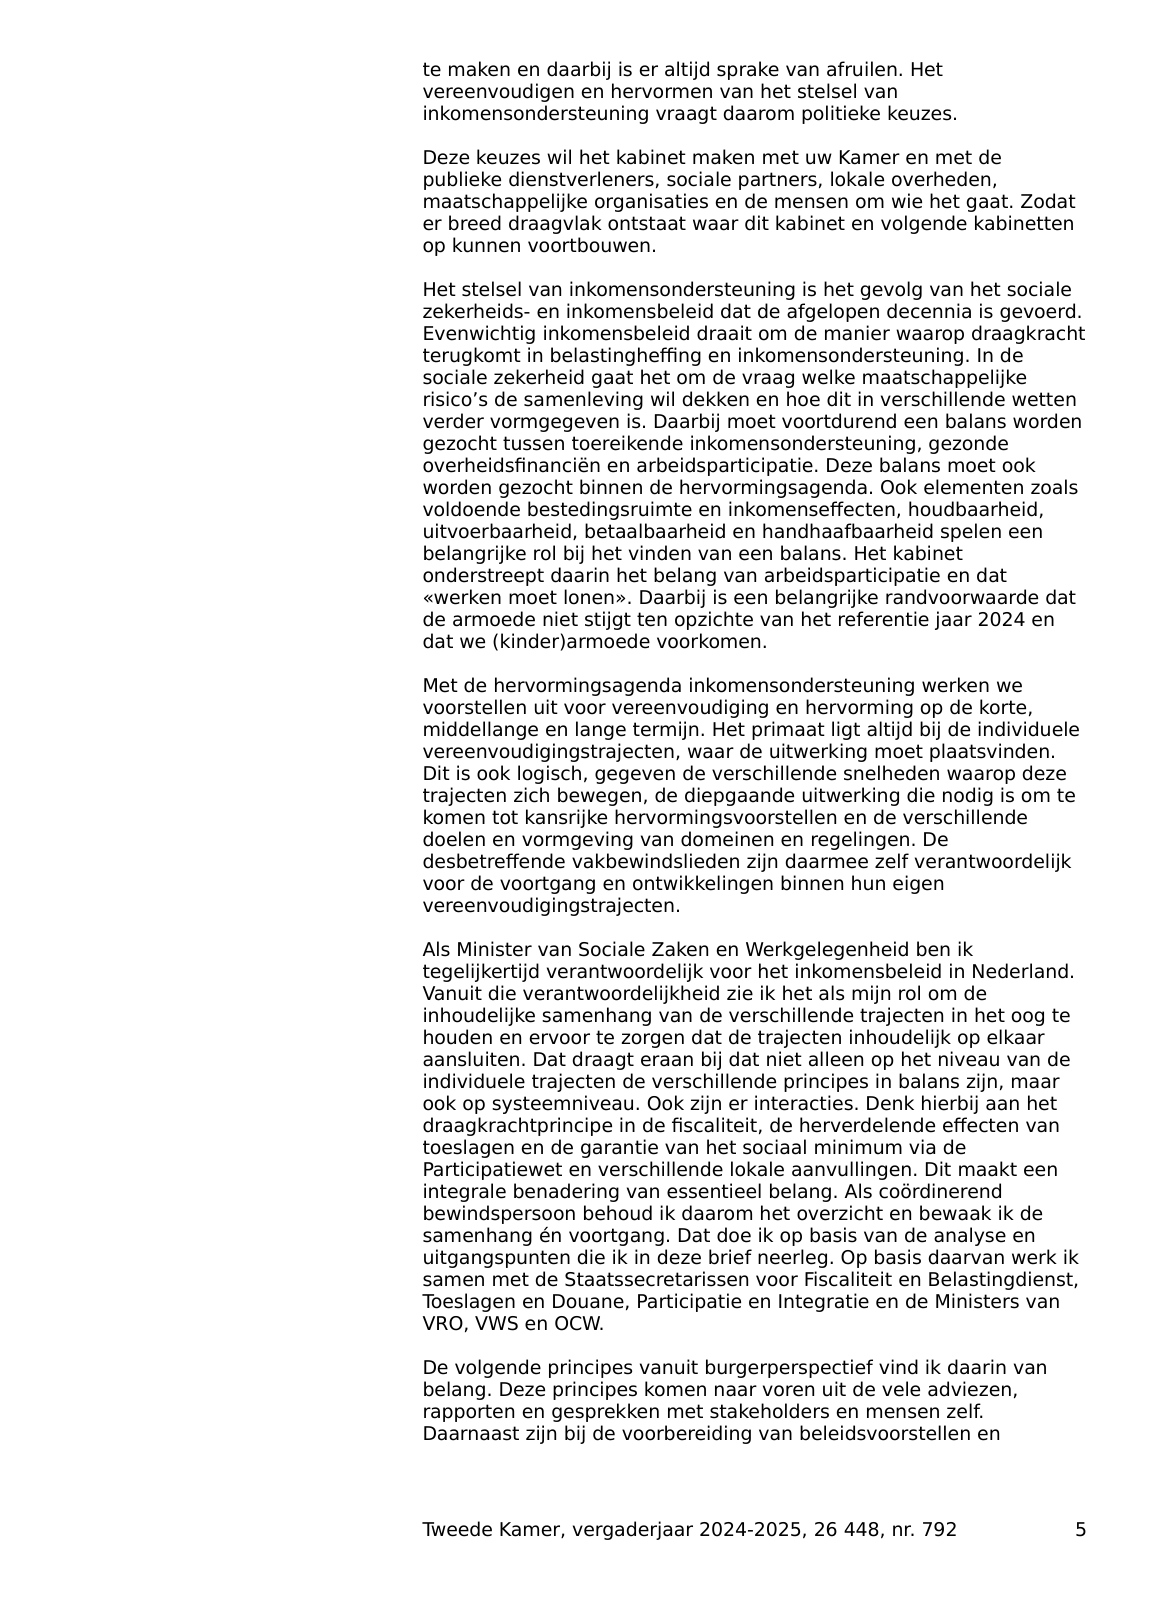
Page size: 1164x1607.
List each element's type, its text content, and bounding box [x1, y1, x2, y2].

text te maken en daarbij is er altijd sprake van afruilen. Het vereenvoudigen en hervormen van het stelsel van inkomensondersteuning vraagt daarom politieke keuzes. [422, 59, 1087, 125]
text Als Minister van Sociale Zaken en Werkgelegenheid ben ik tegelijkertijd verantwoordelijk voor het inkomensbeleid in Nederland. Vanuit die verantwoordelijkheid zie ik het als mijn rol om de inhoudelijke samenhang van de verschillende trajecten in het oog te houden en ervoor te zorgen dat de trajecten inhoudelijk op elkaar aansluiten. Dat draagt eraan bij dat niet alleen op het niveau van de individuele trajecten de verschillende principes in balans zijn, maar ook op systeemniveau. Ook zijn er interacties. Denk hierbij aan het draagkrachtprincipe in de fiscaliteit, de herverdelende effecten van toeslagen en de garantie van het sociaal minimum via de Participatiewet en verschillende lokale aanvullingen. Dit maakt een integrale benadering van essentieel belang. Als coördinerend bewindspersoon behoud ik daarom het overzicht en bewaak ik de samenhang én voortgang. Dat doe ik op basis van de analyse en uitgangspunten die ik in deze brief neerleg. Op basis daarvan werk ik samen met de Staatssecretarissen voor Fiscaliteit en Belastingdienst, Toeslagen en Douane, Participatie en Integratie en de Ministers van VRO, VWS en OCW. [422, 939, 1087, 1335]
text Het stelsel van inkomensondersteuning is het gevolg van het sociale zekerheids- en inkomensbeleid dat de afgelopen decennia is gevoerd. Evenwichtig inkomensbeleid draait om de manier waarop draagkracht terugkomt in belastingheffing en inkomensondersteuning. In de sociale zekerheid gaat het om de vraag welke maatschappelijke risico’s de samenleving wil dekken en hoe dit in verschillende wetten verder vormgegeven is. Daarbij moet voortdurend een balans worden gezocht tussen toereikende inkomensondersteuning, gezonde overheidsfinanciën en arbeidsparticipatie. Deze balans moet ook worden gezocht binnen de hervormingsagenda. Ook elementen zoals voldoende bestedingsruimte en inkomenseffecten, houdbaarheid, uitvoerbaarheid, betaalbaarheid en handhaafbaarheid spelen een belangrijke rol bij het vinden van een balans. Het kabinet onderstreept daarin het belang van arbeidsparticipatie en dat «werken moet lonen». Daarbij is een belangrijke randvoorwaarde dat de armoede niet stijgt ten opzichte van het referentie jaar 2024 en dat we (kinder)armoede voorkomen. [422, 279, 1087, 653]
text Met de hervormingsagenda inkomensondersteuning werken we voorstellen uit voor vereenvoudiging en hervorming op de korte, middellange en lange termijn. Het primaat ligt altijd bij de individuele vereenvoudigingstrajecten, waar de uitwerking moet plaatsvinden. Dit is ook logisch, gegeven de verschillende snelheden waarop deze trajecten zich bewegen, de diepgaande uitwerking die nodig is om te komen tot kansrijke hervormingsvoorstellen en de verschillende doelen en vormgeving van domeinen en regelingen. De desbetreffende vakbewindslieden zijn daarmee zelf verantwoordelijk voor de voortgang en ontwikkelingen binnen hun eigen vereenvoudigingstrajecten. [422, 675, 1087, 917]
text De volgende principes vanuit burgerperspectief vind ik daarin van belang. Deze principes komen naar voren uit de vele adviezen, rapporten en gesprekken met stakeholders en mensen zelf. Daarnaast zijn bij de voorbereiding van beleidsvoorstellen en [422, 1357, 1087, 1445]
text Deze keuzes wil het kabinet maken met uw Kamer en met de publieke dienstverleners, sociale partners, lokale overheden, maatschappelijke organisaties en de mensen om wie het gaat. Zodat er breed draagvlak ontstaat waar dit kabinet en volgende kabinetten op kunnen voortbouwen. [422, 147, 1087, 257]
